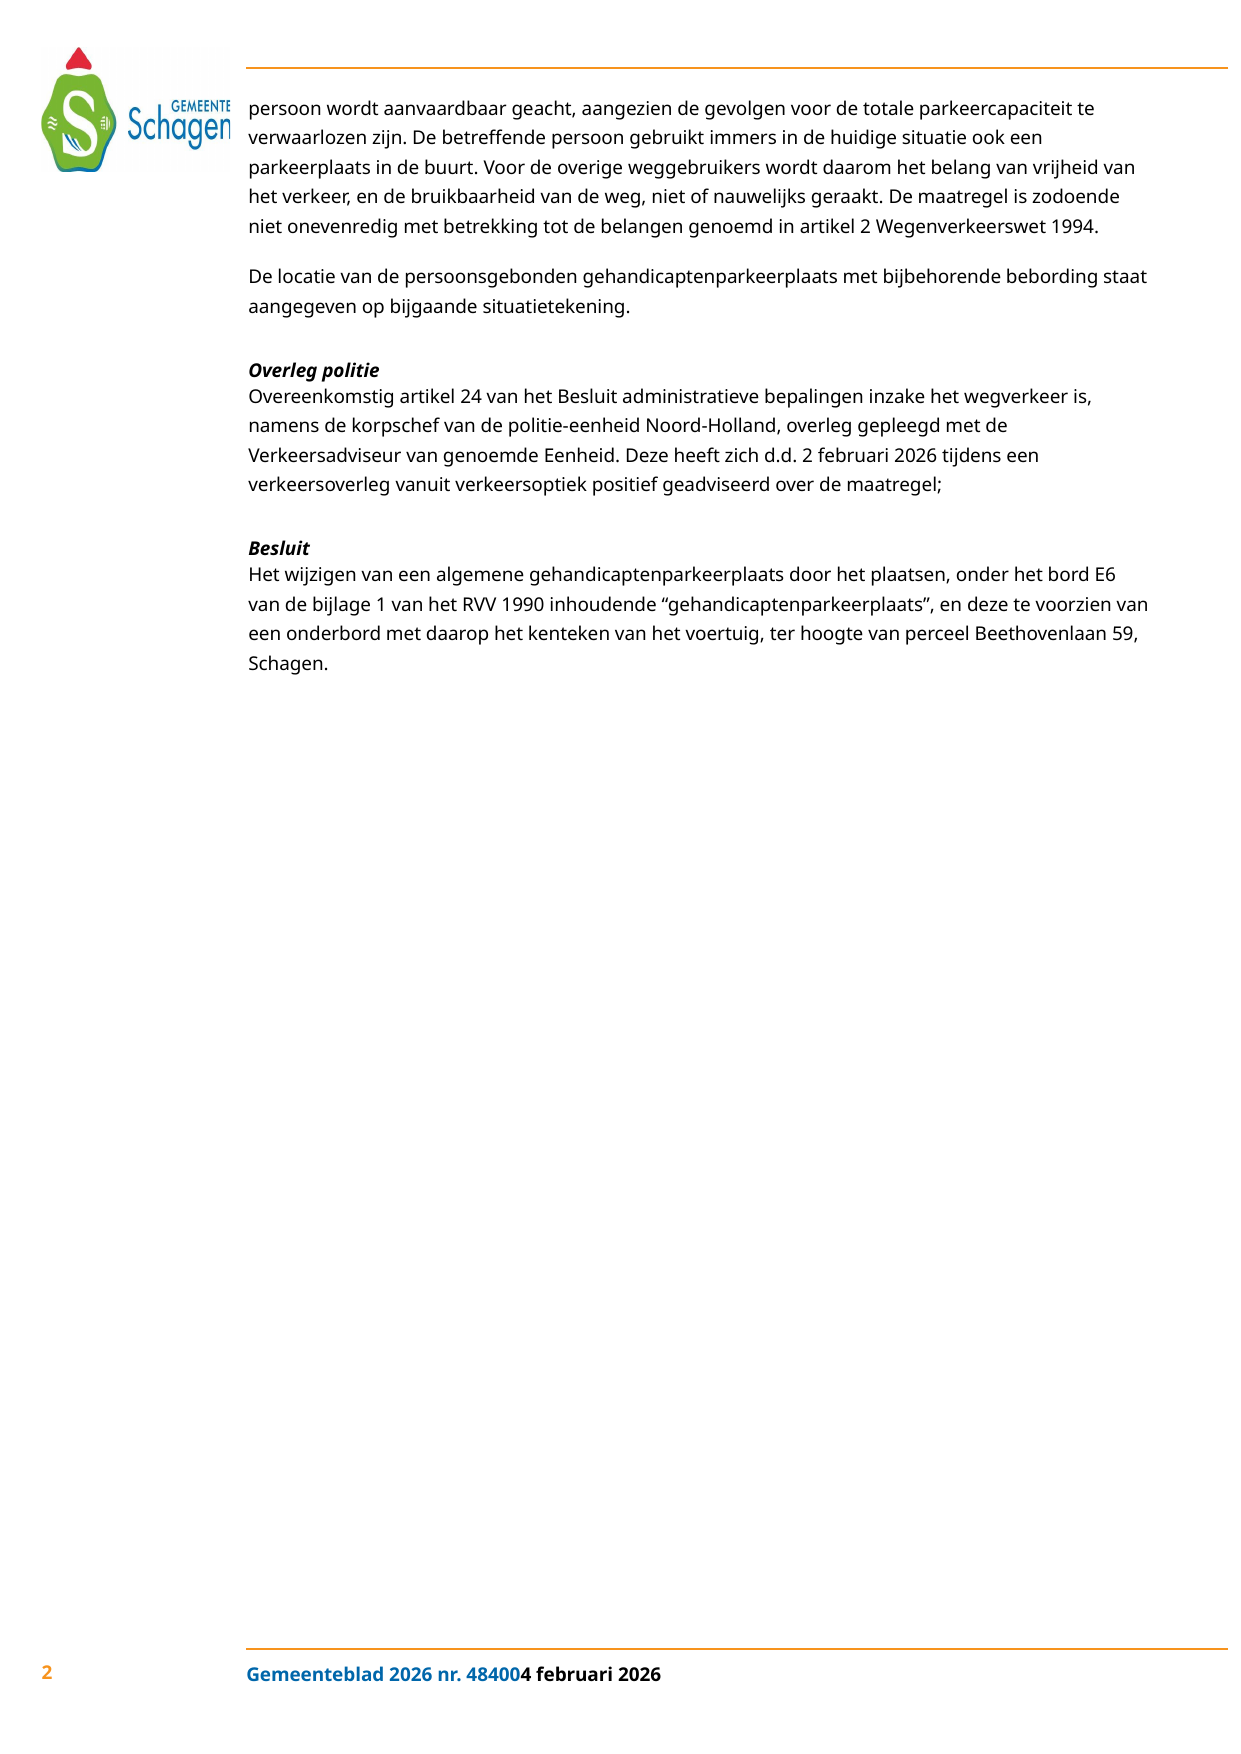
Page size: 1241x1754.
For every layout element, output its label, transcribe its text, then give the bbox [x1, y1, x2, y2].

text persoon wordt aanvaardbaar geacht, aangezien de gevolgen voor de totale parkeercapaciteit te verwaarlozen zijn. De betreffende persoon gebruikt immers in de huidige situatie ook een parkeerplaats in de buurt. Voor de overige weggebruikers wordt daarom het belang van vrijheid van het verkeer, en de bruikbaarheid van de weg, niet of nauwelijks geraakt. De maatregel is zodoende niet onevenredig met betrekking tot de belangen genoemd in artikel 2 Wegenverkeerswet 1994. [248, 95, 1152, 239]
text Overleg politie [248, 357, 1152, 383]
text Overeenkomstig artikel 24 van het Besluit administratieve bepalingen inzake het wegverkeer is, namens de korpschef van de politie-eenheid Noord-Holland, overleg gepleegd met de Verkeersadviseur van genoemde Eenheid. Deze heeft zich d.d. 2 februari 2026 tijdens een verkeersoverleg vanuit verkeersoptiek positief geadviseerd over de maatregel; [248, 383, 1152, 497]
text Besluit [248, 536, 1152, 561]
picture [41, 47, 231, 172]
text Het wijzigen van een algemene gehandicaptenparkeerplaats door het plaatsen, onder het bord E6 van de bijlage 1 van het RVV 1990 inhoudende “gehandicaptenparkeerplaats”, en deze te voorzien van een onderbord met daarop het kenteken van het voertuig, ter hoogte van perceel Beethovenlaan 59, Schagen. [248, 561, 1152, 676]
text De locatie van de persoonsgebonden gehandicaptenparkeerplaats met bijbehorende bebording staat aangegeven op bijgaande situatietekening. [248, 263, 1152, 319]
